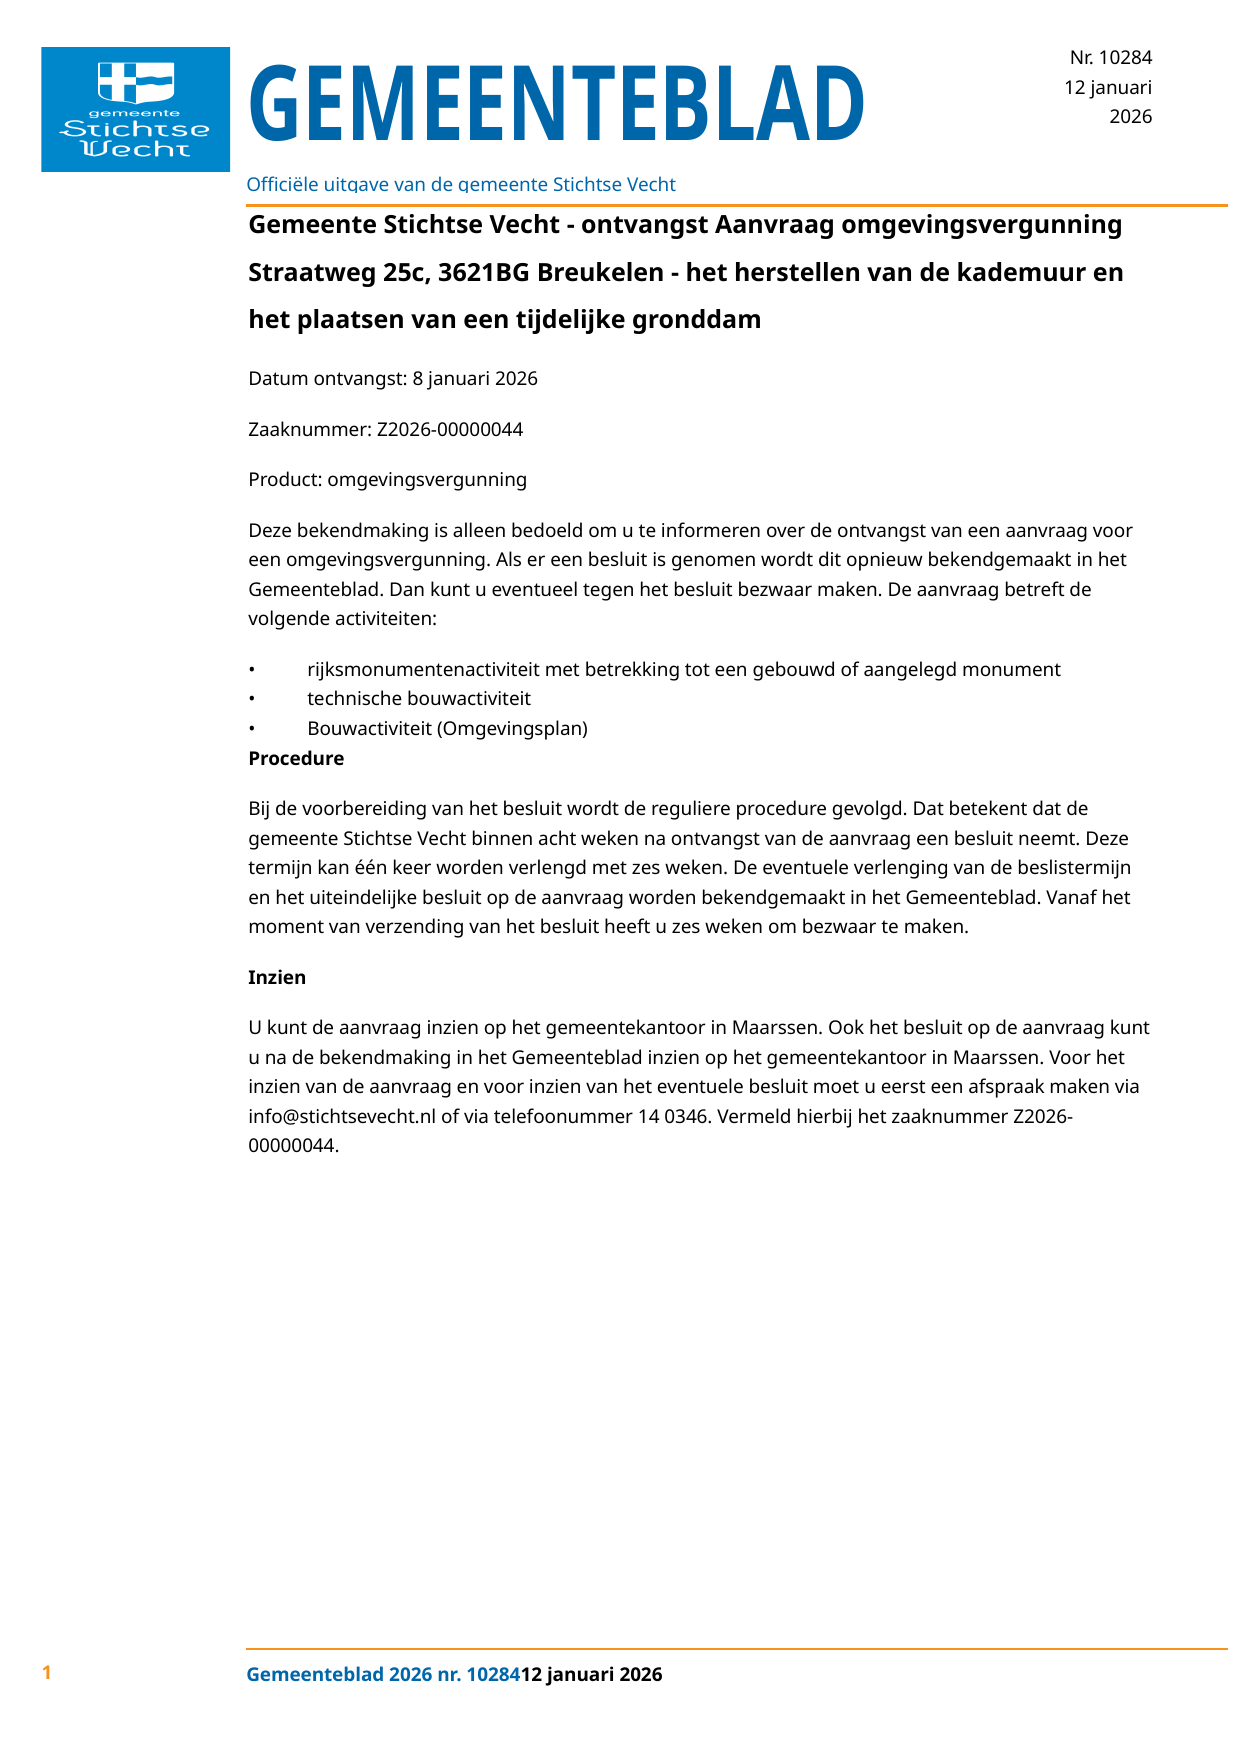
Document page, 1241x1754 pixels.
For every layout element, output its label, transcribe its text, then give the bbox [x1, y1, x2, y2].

text Product: omgevingsvergunning [248, 466, 1152, 492]
list Bouwactiviteit (Omgevingsplan) [248, 715, 1152, 741]
picture [99, 63, 135, 101]
list rijksmonumentenactiviteit met betrekking tot een gebouwd of aangelegd monument [248, 656, 1152, 682]
text Inzien [248, 964, 1152, 989]
text U kunt de aanvraag inzien op het gemeentekantoor in Maarssen. Ook het besluit op de aanvraag kunt u na de bekendmaking in het Gemeenteblad inzien op het gemeentekantoor in Maarssen. Voor het inzien van de aanvraag en voor inzien van het eventuele besluit moet u eerst een afspraak maken via info@stichtsevecht.nl of via telefoonummer 14 0346. Vermeld hierbij het zaaknummer Z2026-00000044. [248, 1014, 1152, 1158]
text Gemeente Stichtse Vecht - ontvangst Aanvraag omgevingsvergunning Straatweg 25c, 3621BG Breukelen - het herstellen van de kademuur en het plaatsen van een tijdelijke gronddam [248, 207, 1152, 336]
text Deze bekendmaking is alleen bedoeld om u te informeren over de ontvangst van een aanvraag voor een omgevingsvergunning. Als er een besluit is genomen wordt dit opnieuw bekendgemaakt in het Gemeenteblad. Dan kunt u eventueel tegen het besluit bezwaar maken. De aanvraag betreft de volgende activiteiten: [248, 517, 1152, 631]
text Procedure [248, 745, 1152, 770]
text Bij de voorbereiding van het besluit wordt de reguliere procedure gevolgd. Dat betekent dat de gemeente Stichtse Vecht binnen acht weken na ontvangst van de aanvraag een besluit neemt. Deze termijn kan één keer worden verlengd met zes weken. De eventuele verlenging van de beslistermijn en het uiteindelijke besluit op de aanvraag worden bekendgemaakt in het Gemeenteblad. Vanaf het moment van verzending van het besluit heeft u zes weken om bezwaar te maken. [248, 795, 1152, 939]
text Datum ontvangst: 8 januari 2026 [248, 366, 1152, 391]
list technische bouwactiviteit [248, 686, 1152, 711]
text Zaaknummer: Z2026-00000044 [248, 416, 1152, 442]
picture [137, 63, 174, 103]
